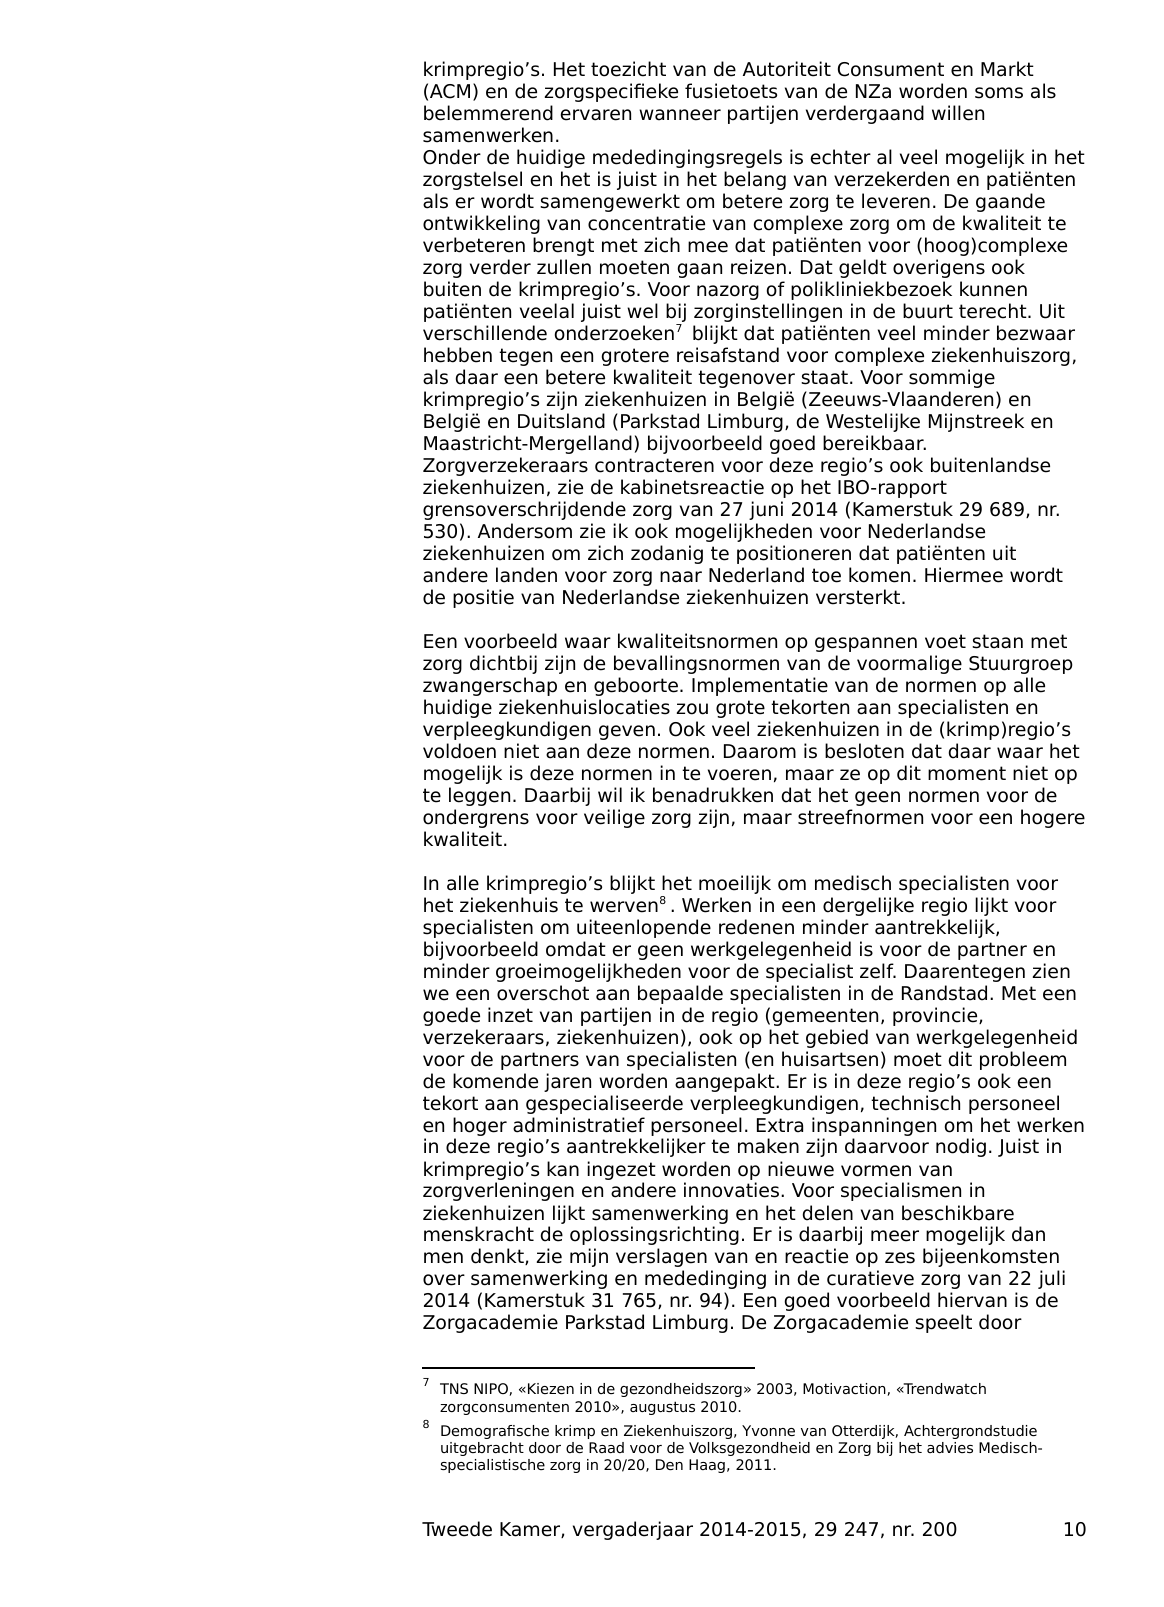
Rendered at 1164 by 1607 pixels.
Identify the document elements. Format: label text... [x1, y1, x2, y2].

text Demografische krimp en Ziekenhuiszorg, Yvonne van Otterdijk, Achtergrondstudie uitgebracht door de Raad voor de Volksgezondheid en Zorg bij het advies Medisch-specialistische zorg in 20/20, Den Haag, 2011. [422, 1418, 1087, 1474]
text In alle krimpregio’s blijkt het moeilijk om medisch specialisten voor het ziekenhuis te werven. Werken in een dergelijke regio lijkt voor specialisten om uiteenlopende redenen minder aantrekkelijk, bijvoorbeeld omdat er geen werkgelegenheid is voor de partner en minder groeimogelijkheden voor de specialist zelf. Daarentegen zien we een overschot aan bepaalde specialisten in de Randstad. Met een goede inzet van partijen in de regio (gemeenten, provincie, verzekeraars, ziekenhuizen), ook op het gebied van werkgelegenheid voor de partners van specialisten (en huisartsen) moet dit probleem de komende jaren worden aangepakt. Er is in deze regio’s ook een tekort aan gespecialiseerde verpleegkundigen, technisch personeel en hoger administratief personeel. Extra inspanningen om het werken in deze regio’s aantrekkelijker te maken zijn daarvoor nodig. Juist in krimpregio’s kan ingezet worden op nieuwe vormen van zorgverleningen en andere innovaties. Voor specialismen in ziekenhuizen lijkt samenwerking en het delen van beschikbare menskracht de oplossingsrichting. Er is daarbij meer mogelijk dan men denkt, zie mijn verslagen van en reactie op zes bijeenkomsten over samenwerking en mededinging in de curatieve zorg van 22 juli 2014 (Kamerstuk 31 765, nr. 94). Een goed voorbeeld hiervan is de Zorgacademie Parkstad Limburg. De Zorgacademie speelt door [422, 873, 1087, 1334]
text Een voorbeeld waar kwaliteitsnormen op gespannen voet staan met zorg dichtbij zijn de bevallingsnormen van de voormalige Stuurgroep zwangerschap en geboorte. Implementatie van de normen op alle huidige ziekenhuislocaties zou grote tekorten aan specialisten en verpleegkundigen geven. Ook veel ziekenhuizen in de (krimp)regio’s voldoen niet aan deze normen. Daarom is besloten dat daar waar het mogelijk is deze normen in te voeren, maar ze op dit moment niet op te leggen. Daarbij wil ik benadrukken dat het geen normen voor de ondergrens voor veilige zorg zijn, maar streefnormen voor een hogere kwaliteit. [422, 631, 1087, 851]
text TNS NIPO, «Kiezen in de gezondheidszorg» 2003, Motivaction, «Trendwatch zorgconsumenten 2010», augustus 2010. [422, 1377, 1087, 1416]
text krimpregio’s. Het toezicht van de Autoriteit Consument en Markt (ACM) en de zorgspecifieke fusietoets van de NZa worden soms als belemmerend ervaren wanneer partijen verdergaand willen samenwerken. [422, 59, 1087, 147]
text Onder de huidige mededingingsregels is echter al veel mogelijk in het zorgstelsel en het is juist in het belang van verzekerden en patiënten als er wordt samengewerkt om betere zorg te leveren. De gaande ontwikkeling van concentratie van complexe zorg om de kwaliteit te verbeteren brengt met zich mee dat patiënten voor (hoog)complexe zorg verder zullen moeten gaan reizen. Dat geldt overigens ook buiten de krimpregio’s. Voor nazorg of polikliniekbezoek kunnen patiënten veelal juist wel bij zorginstellingen in de buurt terecht. Uit verschillende onderzoeken blijkt dat patiënten veel minder bezwaar hebben tegen een grotere reisafstand voor complexe ziekenhuiszorg, als daar een betere kwaliteit tegenover staat. Voor sommige krimpregio’s zijn ziekenhuizen in België (Zeeuws-Vlaanderen) en België en Duitsland (Parkstad Limburg, de Westelijke Mijnstreek en Maastricht-Mergelland) bijvoorbeeld goed bereikbaar. Zorgverzekeraars contracteren voor deze regio’s ook buitenlandse ziekenhuizen, zie de kabinetsreactie op het IBO-rapport grensoverschrijdende zorg van 27 juni 2014 (Kamerstuk 29 689, nr. 530). Andersom zie ik ook mogelijkheden voor Nederlandse ziekenhuizen om zich zodanig te positioneren dat patiënten uit andere landen voor zorg naar Nederland toe komen. Hiermee wordt de positie van Nederlandse ziekenhuizen versterkt. [422, 147, 1087, 608]
